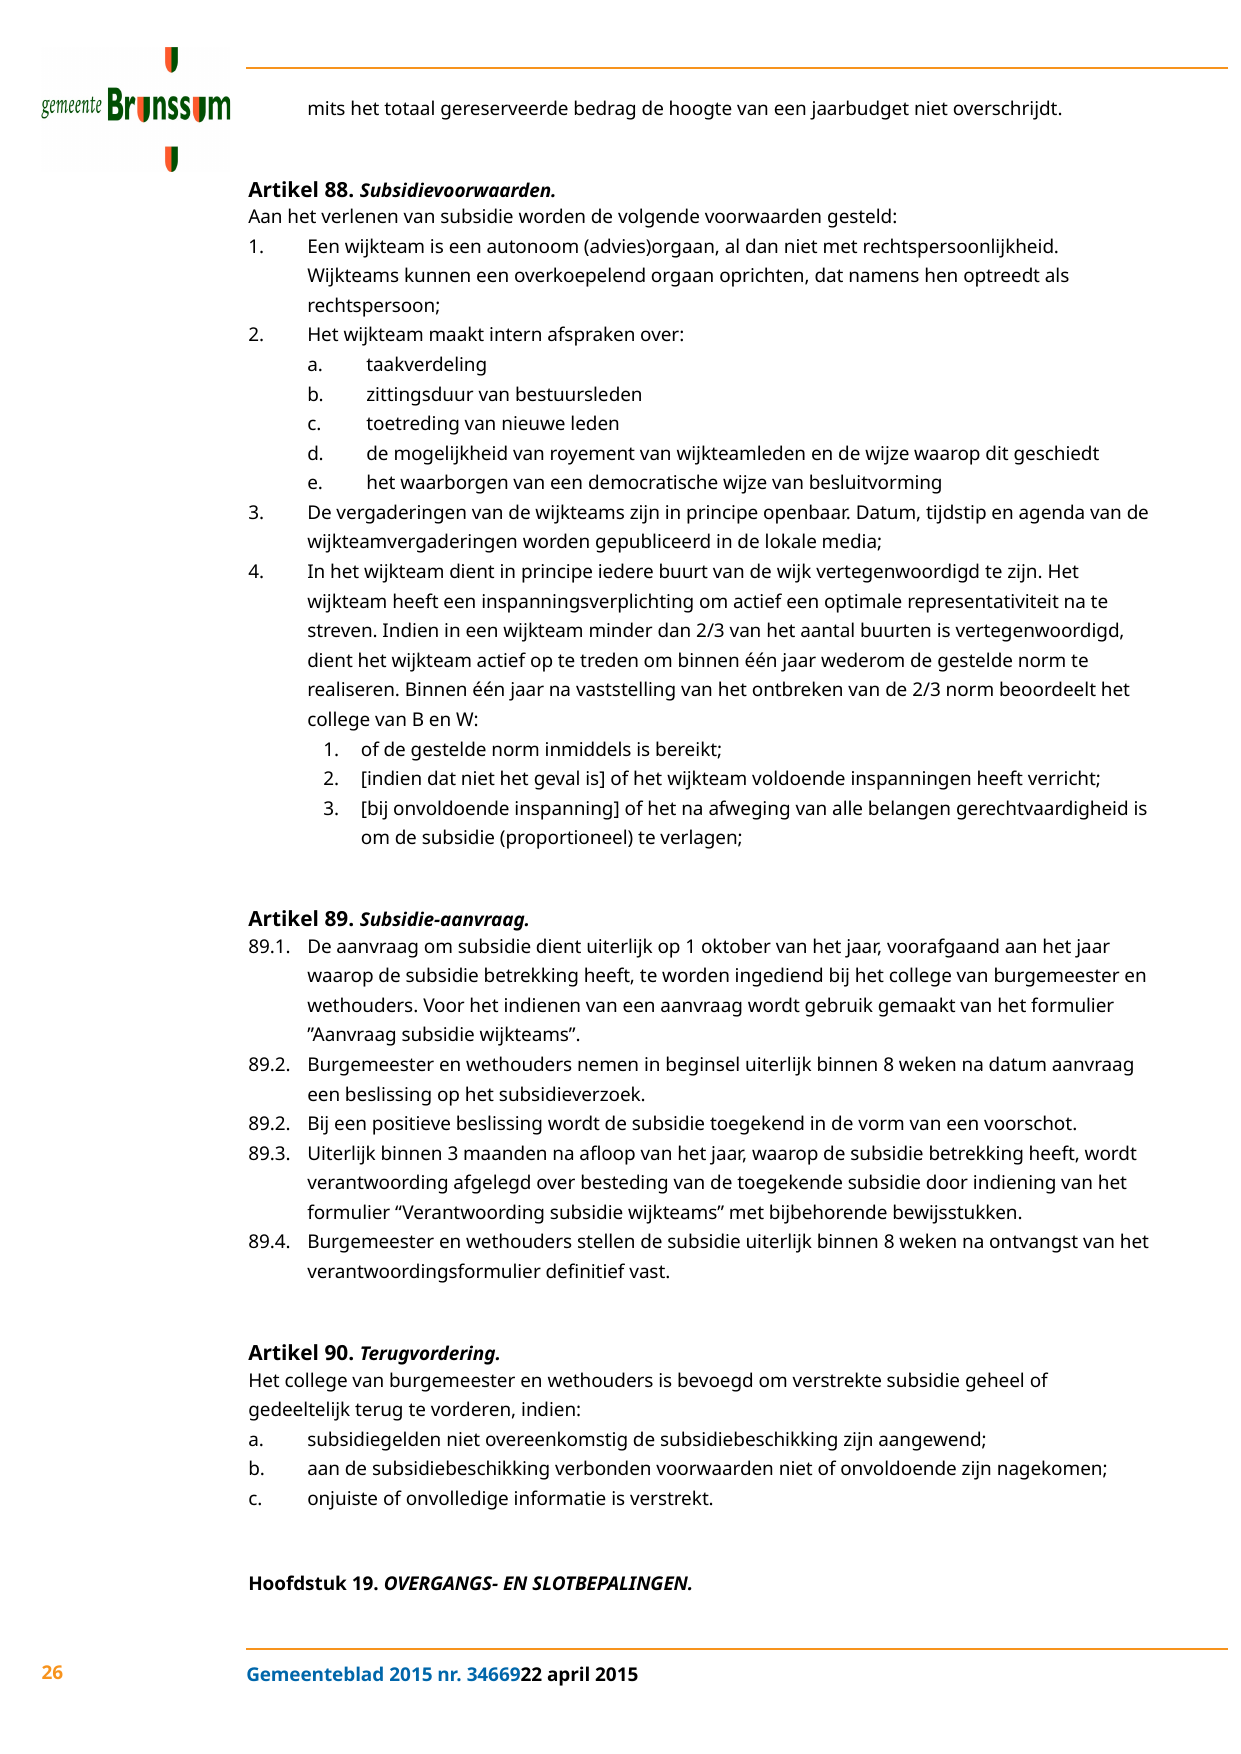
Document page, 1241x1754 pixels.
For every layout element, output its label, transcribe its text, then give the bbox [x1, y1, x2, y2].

text Artikel 90. Terugvordering. [248, 1338, 1152, 1367]
list of de gestelde norm inmiddels is bereikt; [323, 736, 1152, 761]
list Bij een positieve beslissing wordt de subsidie toegekend in de vorm van een voorschot. [248, 1110, 1152, 1136]
list [indien dat niet het geval is] of het wijkteam voldoende inspanningen heeft verricht; [323, 765, 1152, 791]
list Burgemeester en wethouders stellen de subsidie uiterlijk binnen 8 weken na ontvangst van het verantwoordingsformulier definitief vast. [248, 1229, 1152, 1284]
list mits het totaal gereserveerde bedrag de hoogte van een jaarbudget niet overschrijdt. [248, 95, 1152, 121]
text Artikel 88. Subsidievoorwaarden. [248, 175, 1152, 203]
list De aanvraag om subsidie dient uiterlijk op 1 oktober van het jaar, voorafgaand aan het jaar waarop de subsidie betrekking heeft, te worden ingediend bij het college van burgemeester en wethouders. Voor het indienen van een aanvraag wordt gebruik gemaakt van het formulier ”Aanvraag subsidie wijkteams”. [248, 933, 1152, 1047]
picture [41, 47, 231, 172]
text Hoofdstuk 19. OVERGANGS- EN SLOTBEPALINGEN. [248, 1570, 1152, 1596]
list toetreding van nieuwe leden [307, 410, 1152, 436]
list Het wijkteam maakt intern afspraken over: [248, 322, 1152, 347]
list onjuiste of onvolledige informatie is verstrekt. [248, 1485, 1152, 1511]
list taakverdeling [307, 351, 1152, 377]
text Artikel 89. Subsidie-aanvraag. [248, 904, 1152, 933]
list [bij onvoldoende inspanning] of het na afweging van alle belangen gerechtvaardigheid is om de subsidie (proportioneel) te verlagen; [323, 795, 1152, 850]
list Burgemeester en wethouders nemen in beginsel uiterlijk binnen 8 weken na datum aanvraag een beslissing op het subsidieverzoek. [248, 1051, 1152, 1107]
text Het college van burgemeester en wethouders is bevoegd om verstrekte subsidie geheel of gedeeltelijk terug te vorderen, indien: [248, 1367, 1152, 1422]
list aan de subsidiebeschikking verbonden voorwaarden niet of onvoldoende zijn nagekomen; [248, 1456, 1152, 1481]
list het waarborgen van een democratische wijze van besluitvorming [307, 469, 1152, 495]
list Een wijkteam is een autonoom (advies)orgaan, al dan niet met rechtspersoonlijkheid. Wijkteams kunnen een overkoepelend orgaan oprichten, dat namens hen optreedt als rechtspersoon; [248, 233, 1152, 318]
text Aan het verlenen van subsidie worden de volgende voorwaarden gesteld: [248, 203, 1152, 229]
list De vergaderingen van de wijkteams zijn in principe openbaar. Datum, tijdstip en agenda van de wijkteamvergaderingen worden gepubliceerd in de lokale media; [248, 499, 1152, 554]
list zittingsduur van bestuursleden [307, 381, 1152, 406]
list Uiterlijk binnen 3 maanden na afloop van het jaar, waarop de subsidie betrekking heeft, wordt verantwoording afgelegd over besteding van de toegekende subsidie door indiening van het formulier “Verantwoording subsidie wijkteams” met bijbehorende bewijsstukken. [248, 1140, 1152, 1225]
list In het wijkteam dient in principe iedere buurt van de wijk vertegenwoordigd te zijn. Het wijkteam heeft een inspanningsverplichting om actief een optimale representativiteit na te streven. Indien in een wijkteam minder dan 2/3 van het aantal buurten is vertegenwoordigd, dient het wijkteam actief op te treden om binnen één jaar wederom de gestelde norm te realiseren. Binnen één jaar na vaststelling van het ontbreken van de 2/3 norm beoordeelt het college van B en W: [248, 558, 1152, 732]
list de mogelijkheid van royement van wijkteamleden en de wijze waarop dit geschiedt [307, 440, 1152, 466]
list subsidiegelden niet overeenkomstig de subsidiebeschikking zijn aangewend; [248, 1426, 1152, 1452]
